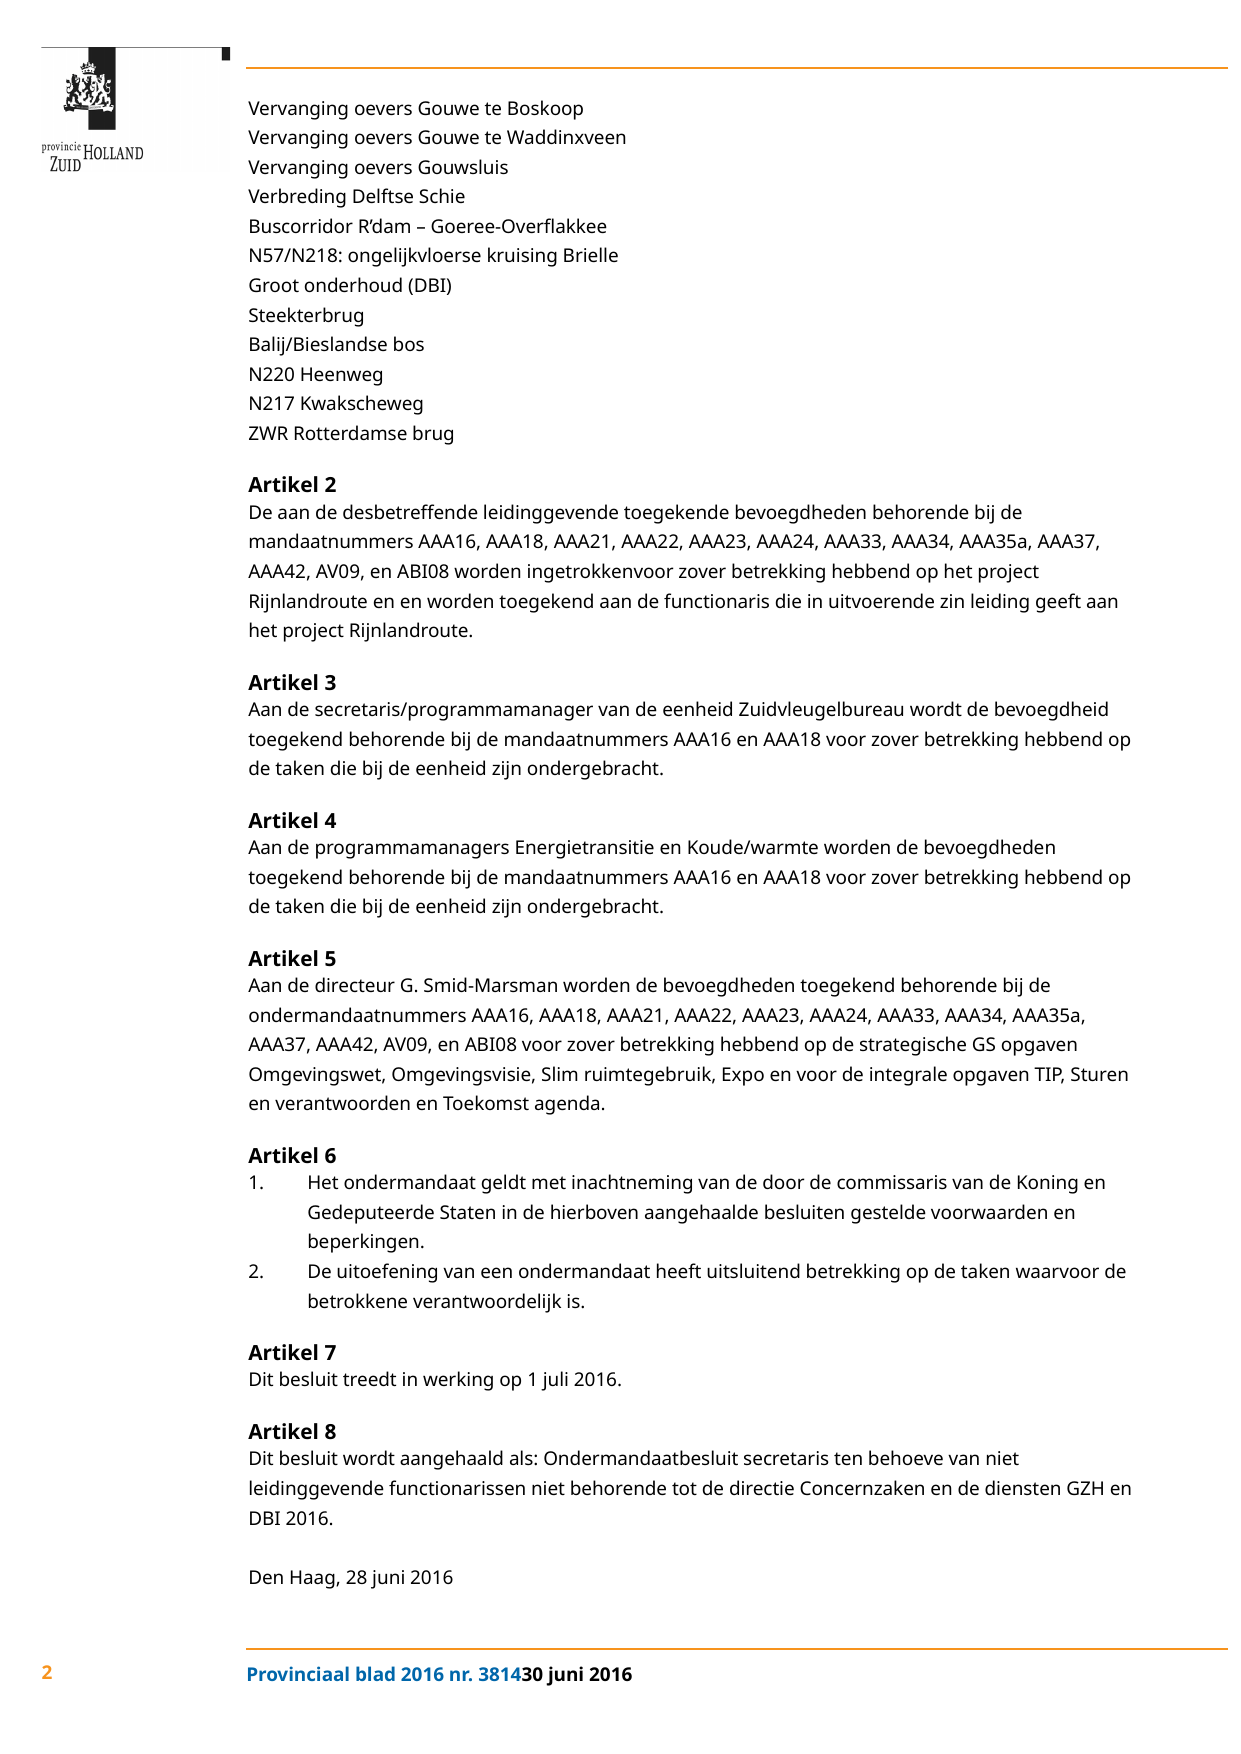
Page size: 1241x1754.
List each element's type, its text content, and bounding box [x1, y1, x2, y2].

text De aan de desbetreffende leidinggevende toegekende bevoegdheden behorende bij de mandaatnummers AAA16, AAA18, AAA21, AAA22, AAA23, AAA24, AAA33, AAA34, AAA35a, AAA37, AAA42, AV09, en ABI08 worden ingetrokkenvoor zover betrekking hebbend op het project Rijnlandroute en en worden toegekend aan de functionaris die in uitvoerende zin leiding geeft aan het project Rijnlandroute. [248, 499, 1152, 643]
picture [41, 47, 231, 172]
text Groot onderhoud (DBI) [248, 272, 1152, 298]
text N57/N218: ongelijkvloerse kruising Brielle [248, 243, 1152, 268]
text Vervanging oevers Gouwe te Waddinxveen [248, 124, 1152, 150]
text Artikel 3 [248, 668, 1152, 696]
text Dit besluit treedt in werking op 1 juli 2016. [248, 1367, 1152, 1392]
list Het ondermandaat geldt met inachtneming van de door de commissaris van de Koning en Gedeputeerde Staten in de hierboven aangehaalde besluiten gestelde voorwaarden en beperkingen. [248, 1169, 1152, 1254]
list De uitoefening van een ondermandaat heeft uitsluitend betrekking op de taken waarvoor de betrokkene verantwoordelijk is. [248, 1258, 1152, 1313]
text Steekterbrug [248, 302, 1152, 328]
text Buscorridor R’dam – Goeree-Overflakkee [248, 213, 1152, 239]
text Artikel 7 [248, 1338, 1152, 1367]
text Vervanging oevers Gouwsluis [248, 154, 1152, 180]
text Den Haag, 28 juni 2016 [248, 1564, 1152, 1589]
text Vervanging oevers Gouwe te Boskoop [248, 95, 1152, 121]
text Aan de directeur G. Smid-Marsman worden de bevoegdheden toegekend behorende bij de ondermandaatnummers AAA16, AAA18, AAA21, AAA22, AAA23, AAA24, AAA33, AAA34, AAA35a, AAA37, AAA42, AV09, en ABI08 voor zover betrekking hebbend op de strategische GS opgaven Omgevingswet, Omgevingsvisie, Slim ruimtegebruik, Expo en voor de integrale opgaven TIP, Sturen en verantwoorden en Toekomst agenda. [248, 972, 1152, 1116]
text Artikel 6 [248, 1141, 1152, 1169]
text N217 Kwakscheweg [248, 391, 1152, 416]
text Aan de programmamanagers Energietransitie en Koude/warmte worden de bevoegdheden toegekend behorende bij de mandaatnummers AAA16 en AAA18 voor zover betrekking hebbend op de taken die bij de eenheid zijn ondergebracht. [248, 834, 1152, 919]
text Artikel 5 [248, 944, 1152, 972]
text Aan de secretaris/programmamanager van de eenheid Zuidvleugelbureau wordt de bevoegdheid toegekend behorende bij de mandaatnummers AAA16 en AAA18 voor zover betrekking hebbend op de taken die bij de eenheid zijn ondergebracht. [248, 696, 1152, 781]
text ZWR Rotterdamse brug [248, 420, 1152, 446]
text Artikel 8 [248, 1417, 1152, 1446]
text N220 Heenweg [248, 361, 1152, 387]
text Dit besluit wordt aangehaald als: Ondermandaatbesluit secretaris ten behoeve van niet leidinggevende functionarissen niet behorende tot de directie Concernzaken en de diensten GZH en DBI 2016. [248, 1446, 1152, 1530]
text Verbreding Delftse Schie [248, 183, 1152, 209]
text Balij/Bieslandse bos [248, 331, 1152, 357]
text Artikel 2 [248, 471, 1152, 499]
text Artikel 4 [248, 806, 1152, 834]
